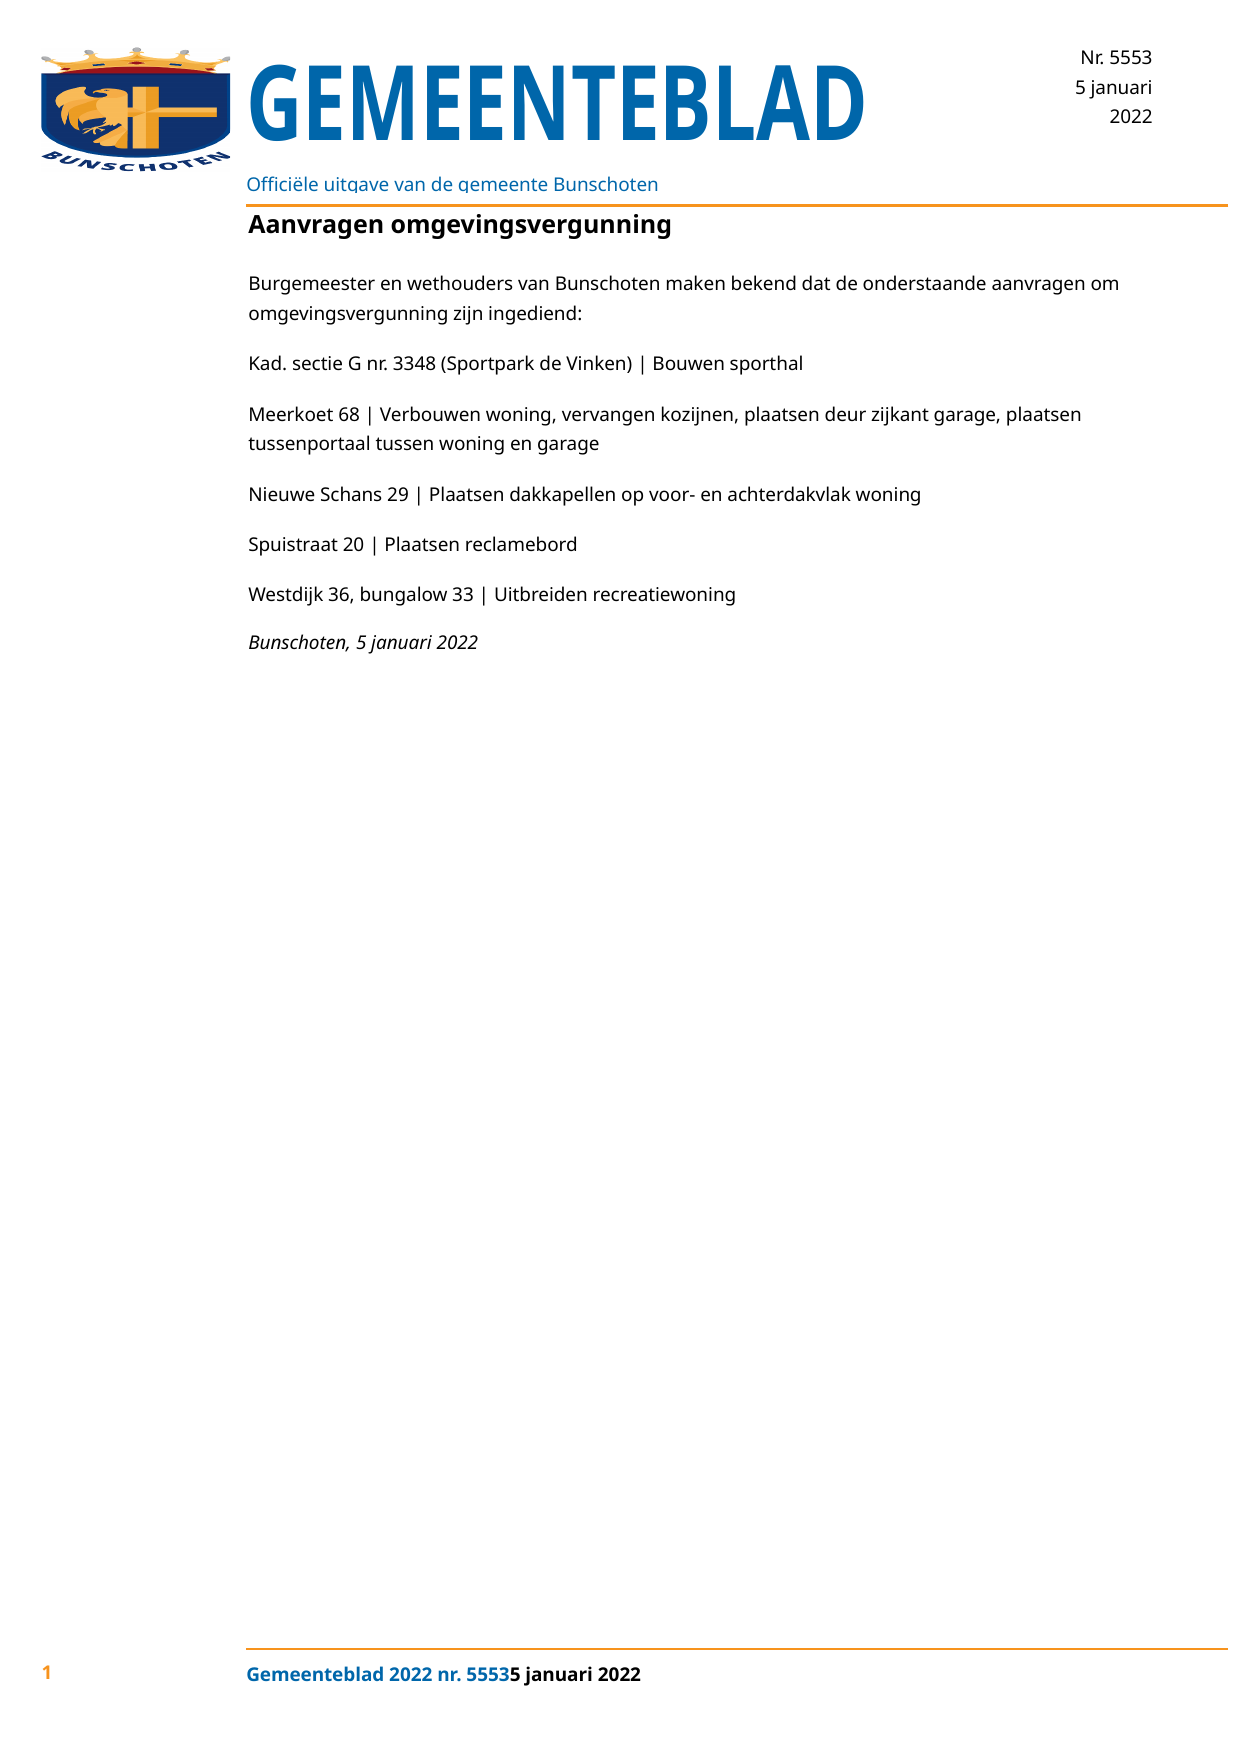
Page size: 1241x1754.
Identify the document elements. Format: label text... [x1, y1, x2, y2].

text Spuistraat 20 | Plaatsen reclamebord [248, 531, 1152, 557]
text Aanvragen omgevingsvergunning [248, 207, 1152, 241]
text Westdijk 36, bungalow 33 | Uitbreiden recreatiewoning [248, 582, 1152, 607]
text Bunschoten, 5 januari 2022 [248, 629, 1152, 655]
picture [41, 47, 231, 172]
text Nieuwe Schans 29 | Plaatsen dakkapellen op voor- en achterdakvlak woning [248, 481, 1152, 506]
text Kad. sectie G nr. 3348 (Sportpark de Vinken) | Bouwen sporthal [248, 350, 1152, 376]
text Burgemeester en wethouders van Bunschoten maken bekend dat de onderstaande aanvragen om omgevingsvergunning zijn ingediend: [248, 270, 1152, 326]
text Meerkoet 68 | Verbouwen woning, vervangen kozijnen, plaatsen deur zijkant garage, plaatsen tussenportaal tussen woning en garage [248, 401, 1152, 456]
